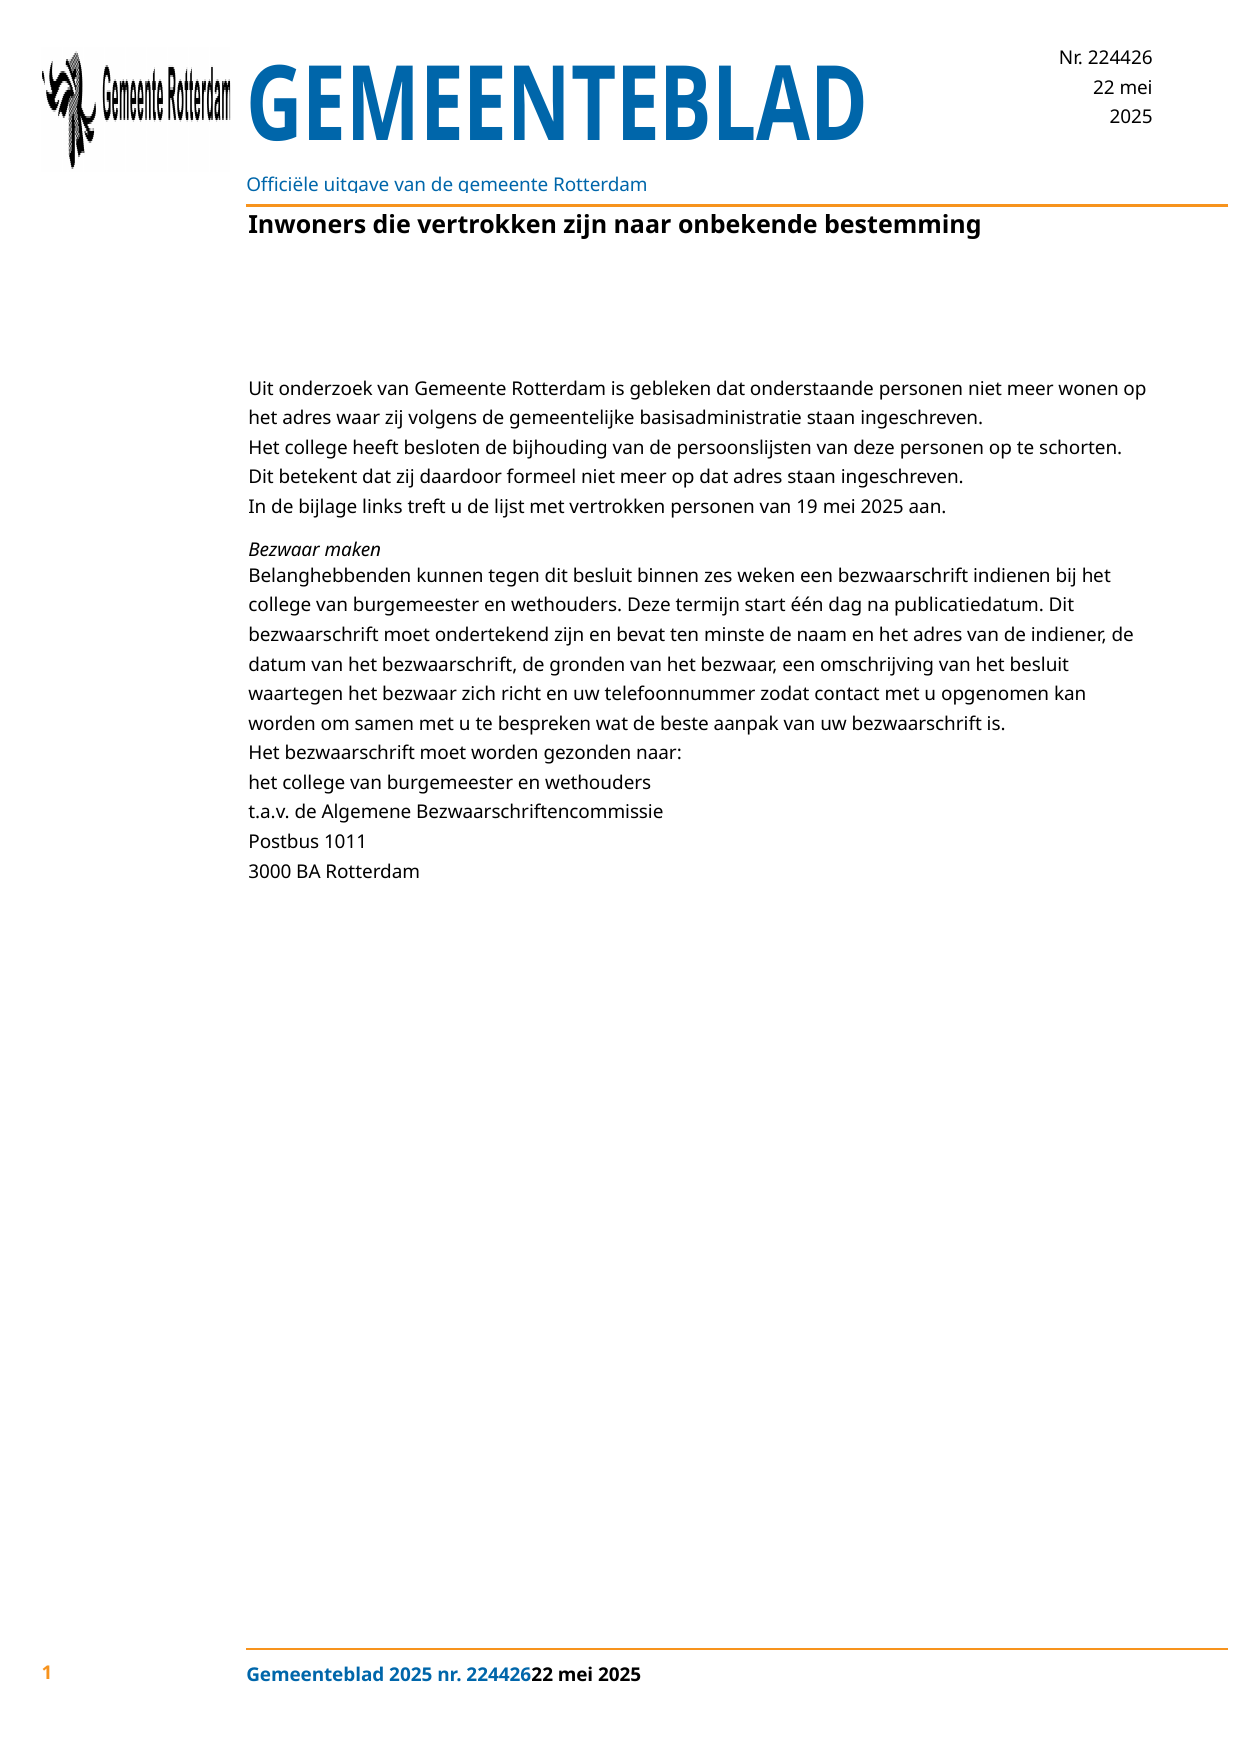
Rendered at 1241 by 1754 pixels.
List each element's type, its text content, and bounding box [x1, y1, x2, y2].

text Het bezwaarschrift moet worden gezonden naar: [248, 739, 1152, 765]
text het college van burgemeester en wethouders [248, 769, 1152, 795]
text 3000 BA Rotterdam [248, 858, 1152, 884]
text Inwoners die vertrokken zijn naar onbekende bestemming [248, 207, 1152, 241]
text Bezwaar maken [248, 536, 1152, 562]
text In de bijlage links treft u de lijst met vertrokken personen van 19 mei 2025 aan. [248, 493, 1152, 519]
picture [41, 47, 231, 172]
text Postbus 1011 [248, 828, 1152, 854]
text Belanghebbenden kunnen tegen dit besluit binnen zes weken een bezwaarschrift indienen bij het college van burgemeester en wethouders. Deze termijn start één dag na publicatiedatum. Dit bezwaarschrift moet ondertekend zijn en bevat ten minste de naam en het adres van de indiener, de datum van het bezwaarschrift, de gronden van het bezwaar, een omschrijving van het besluit waartegen het bezwaar zich richt en uw telefoonnummer zodat contact met u opgenomen kan worden om samen met u te bespreken wat de beste aanpak van uw bezwaarschrift is. [248, 562, 1152, 736]
text Het college heeft besloten de bijhouding van de persoonslijsten van deze personen op te schorten. Dit betekent dat zij daardoor formeel niet meer op dat adres staan ingeschreven. [248, 434, 1152, 489]
text t.a.v. de Algemene Bezwaarschriftencommissie [248, 799, 1152, 824]
text Uit onderzoek van Gemeente Rotterdam is gebleken dat onderstaande personen niet meer wonen op het adres waar zij volgens de gemeentelijke basisadministratie staan ingeschreven. [248, 375, 1152, 430]
